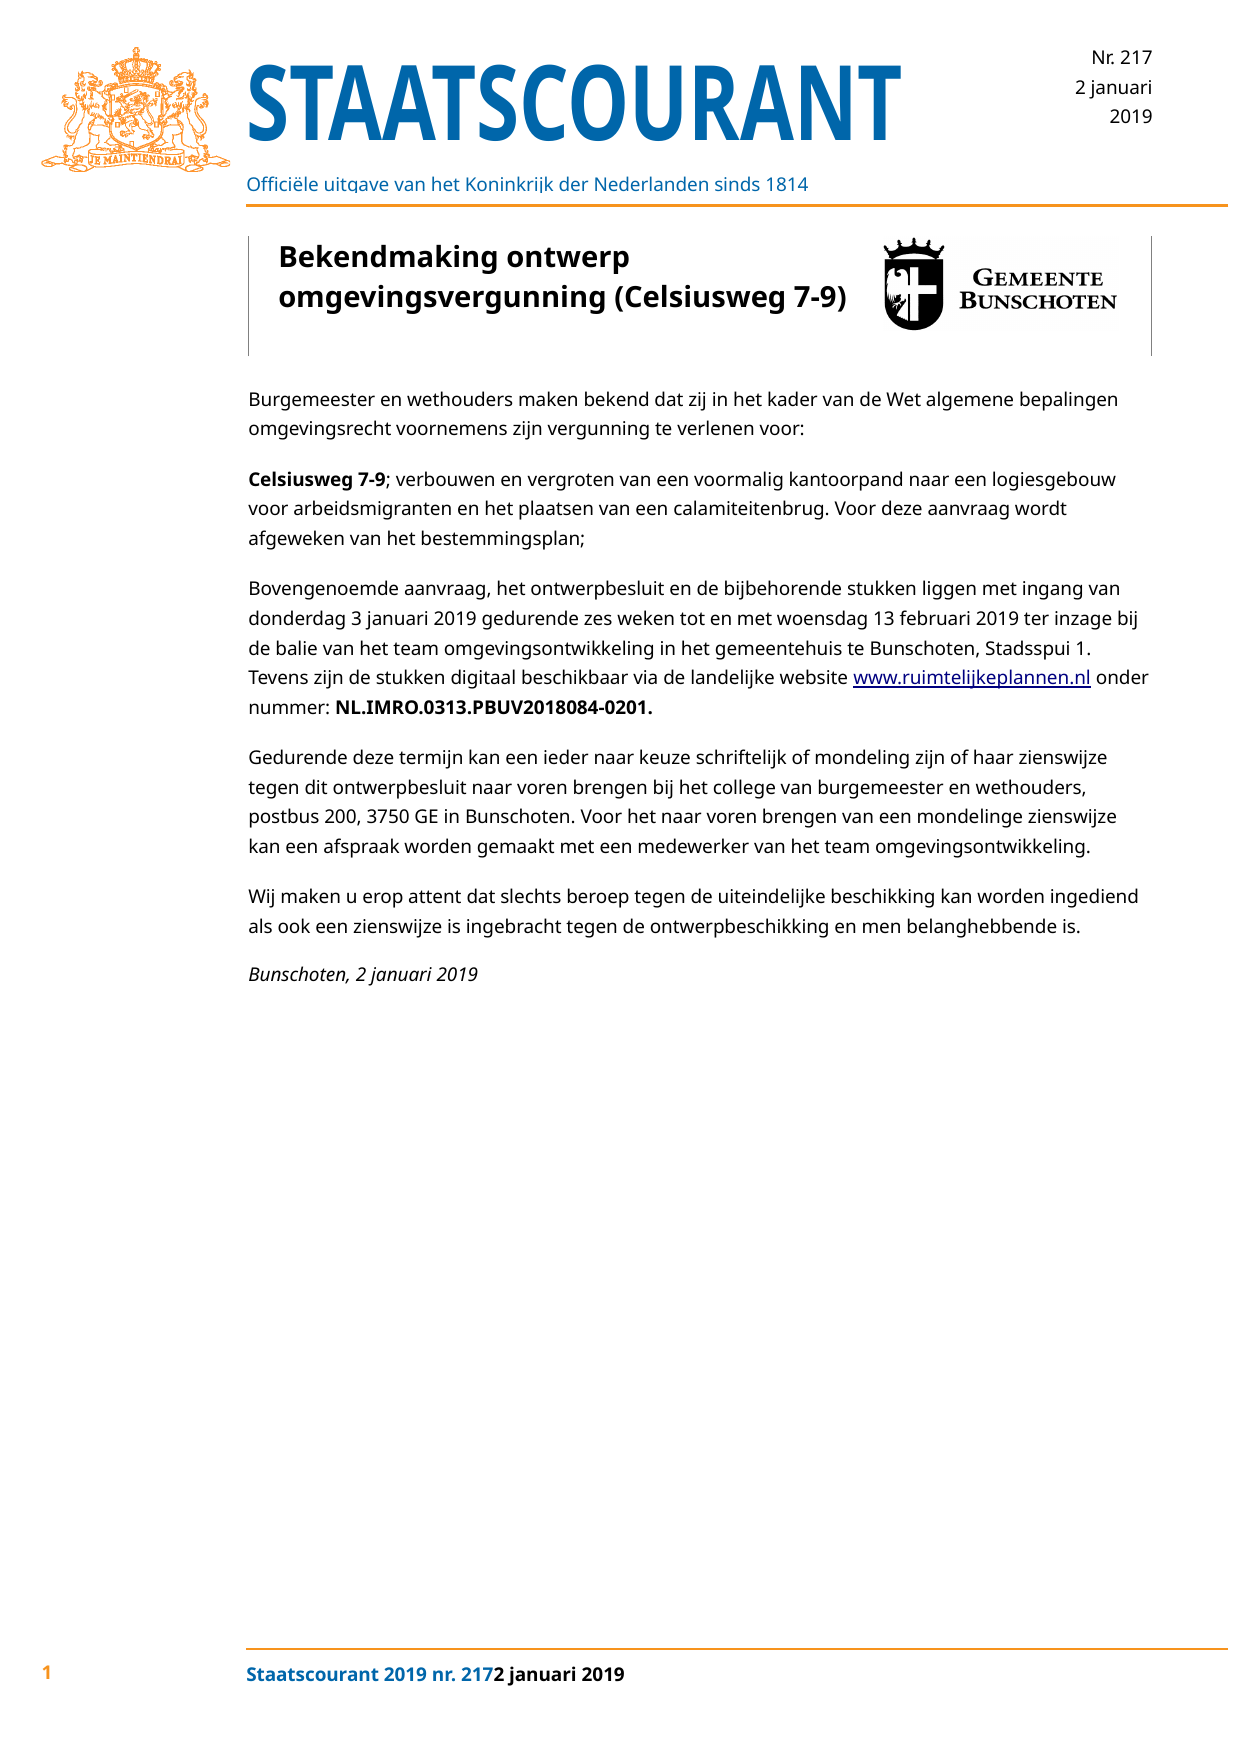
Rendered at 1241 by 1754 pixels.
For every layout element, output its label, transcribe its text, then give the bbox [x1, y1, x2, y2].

picture [882, 236, 1119, 331]
text Bovengenoemde aanvraag, het ontwerpbesluit en de bijbehorende stukken liggen met ingang van donderdag 3 januari 2019 gedurende zes weken tot en met woensdag 13 februari 2019 ter inzage bij de balie van het team omgevingsontwikkeling in het gemeentehuis te Bunschoten, Stadsspui 1. Tevens zijn de stukken digitaal beschikbaar via de landelijke website www.ruimtelijkeplannen.nl onder nummer: NL.IMRO.0313.PBUV2018084-0201. [248, 576, 1152, 719]
picture [41, 47, 231, 172]
table_header Bekendmaking ontwerp omgevingsvergunning (Celsiusweg 7-9) [249, 236, 850, 356]
table_header [850, 236, 1151, 356]
text Burgemeester en wethouders maken bekend dat zij in het kader van de Wet algemene bepalingen omgevingsrecht voornemens zijn vergunning te verlenen voor: [248, 386, 1152, 441]
text Celsiusweg 7-9; verbouwen en vergroten van een voormalig kantoorpand naar een logiesgebouw voor arbeidsmigranten en het plaatsen van een calamiteitenbrug. Voor deze aanvraag wordt afgeweken van het bestemmingsplan; [248, 466, 1152, 551]
text Wij maken u erop attent dat slechts beroep tegen de uiteindelijke beschikking kan worden ingediend als ook een zienswijze is ingebracht tegen de ontwerpbeschikking en men belanghebbende is. [248, 883, 1152, 939]
text Gedurende deze termijn kan een ieder naar keuze schriftelijk of mondeling zijn of haar zienswijze tegen dit ontwerpbesluit naar voren brengen bij het college van burgemeester en wethouders, postbus 200, 3750 GE in Bunschoten. Voor het naar voren brengen van een mondelinge zienswijze kan een afspraak worden gemaakt met een medewerker van het team omgevingsontwikkeling. [248, 744, 1152, 859]
text Bunschoten, 2 januari 2019 [248, 961, 1152, 987]
